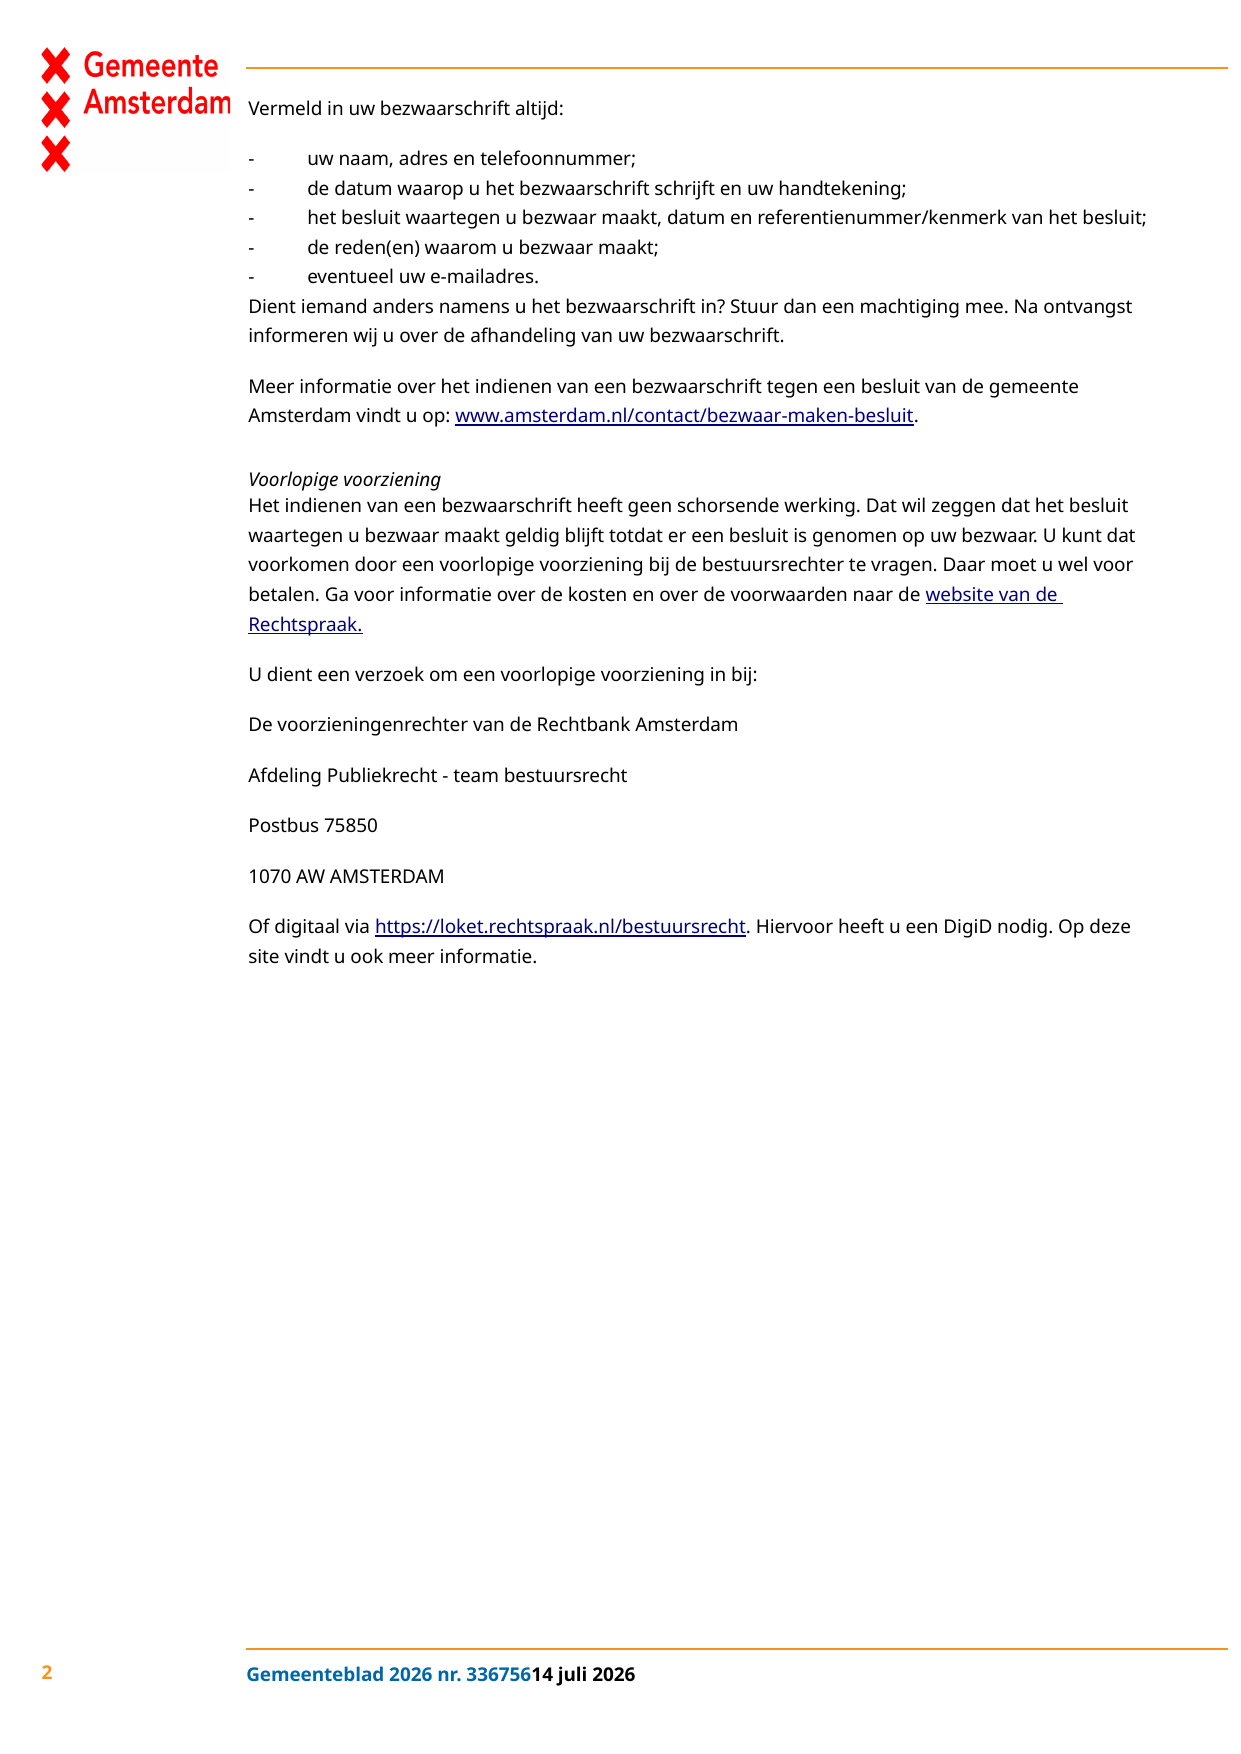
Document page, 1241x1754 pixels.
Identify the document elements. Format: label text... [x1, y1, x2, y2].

text Of digitaal via https://loket.rechtspraak.nl/bestuursrecht. Hiervoor heeft u een DigiD nodig. Op deze site vindt u ook meer informatie. [248, 913, 1152, 968]
picture [41, 47, 231, 172]
list de datum waarop u het bezwaarschrift schrijft en uw handtekening; [248, 175, 1152, 201]
list uw naam, adres en telefoonnummer; [248, 145, 1152, 171]
text Voorlopige voorziening [248, 467, 1152, 492]
text Het indienen van een bezwaarschrift heeft geen schorsende werking. Dat wil zeggen dat het besluit waartegen u bezwaar maakt geldig blijft totdat er een besluit is genomen op uw bezwaar. U kunt dat voorkomen door een voorlopige voorziening bij de bestuursrechter te vragen. Daar moet u wel voor betalen. Ga voor informatie over de kosten en over de voorwaarden naar de website van de Rechtspraak. [248, 492, 1152, 636]
text Dient iemand anders namens u het bezwaarschrift in? Stuur dan een machtiging mee. Na ontvangst informeren wij u over de afhandeling van uw bezwaarschrift. [248, 293, 1152, 348]
text Vermeld in uw bezwaarschrift altijd: [248, 95, 1152, 121]
text Postbus 75850 [248, 812, 1152, 838]
list het besluit waartegen u bezwaar maakt, datum en referentienummer/kenmerk van het besluit; [248, 204, 1152, 230]
list de reden(en) waarom u bezwaar maakt; [248, 234, 1152, 260]
text De voorzieningenrechter van de Rechtbank Amsterdam [248, 712, 1152, 737]
list eventueel uw e-mailadres. [248, 263, 1152, 289]
text U dient een verzoek om een voorlopige voorziening in bij: [248, 661, 1152, 687]
text Afdeling Publiekrecht - team bestuursrecht [248, 762, 1152, 788]
text Meer informatie over het indienen van een bezwaarschrift tegen een besluit van de gemeente Amsterdam vindt u op: www.amsterdam.nl/contact/bezwaar-maken-besluit. [248, 373, 1152, 428]
text 1070 AW AMSTERDAM [248, 863, 1152, 888]
